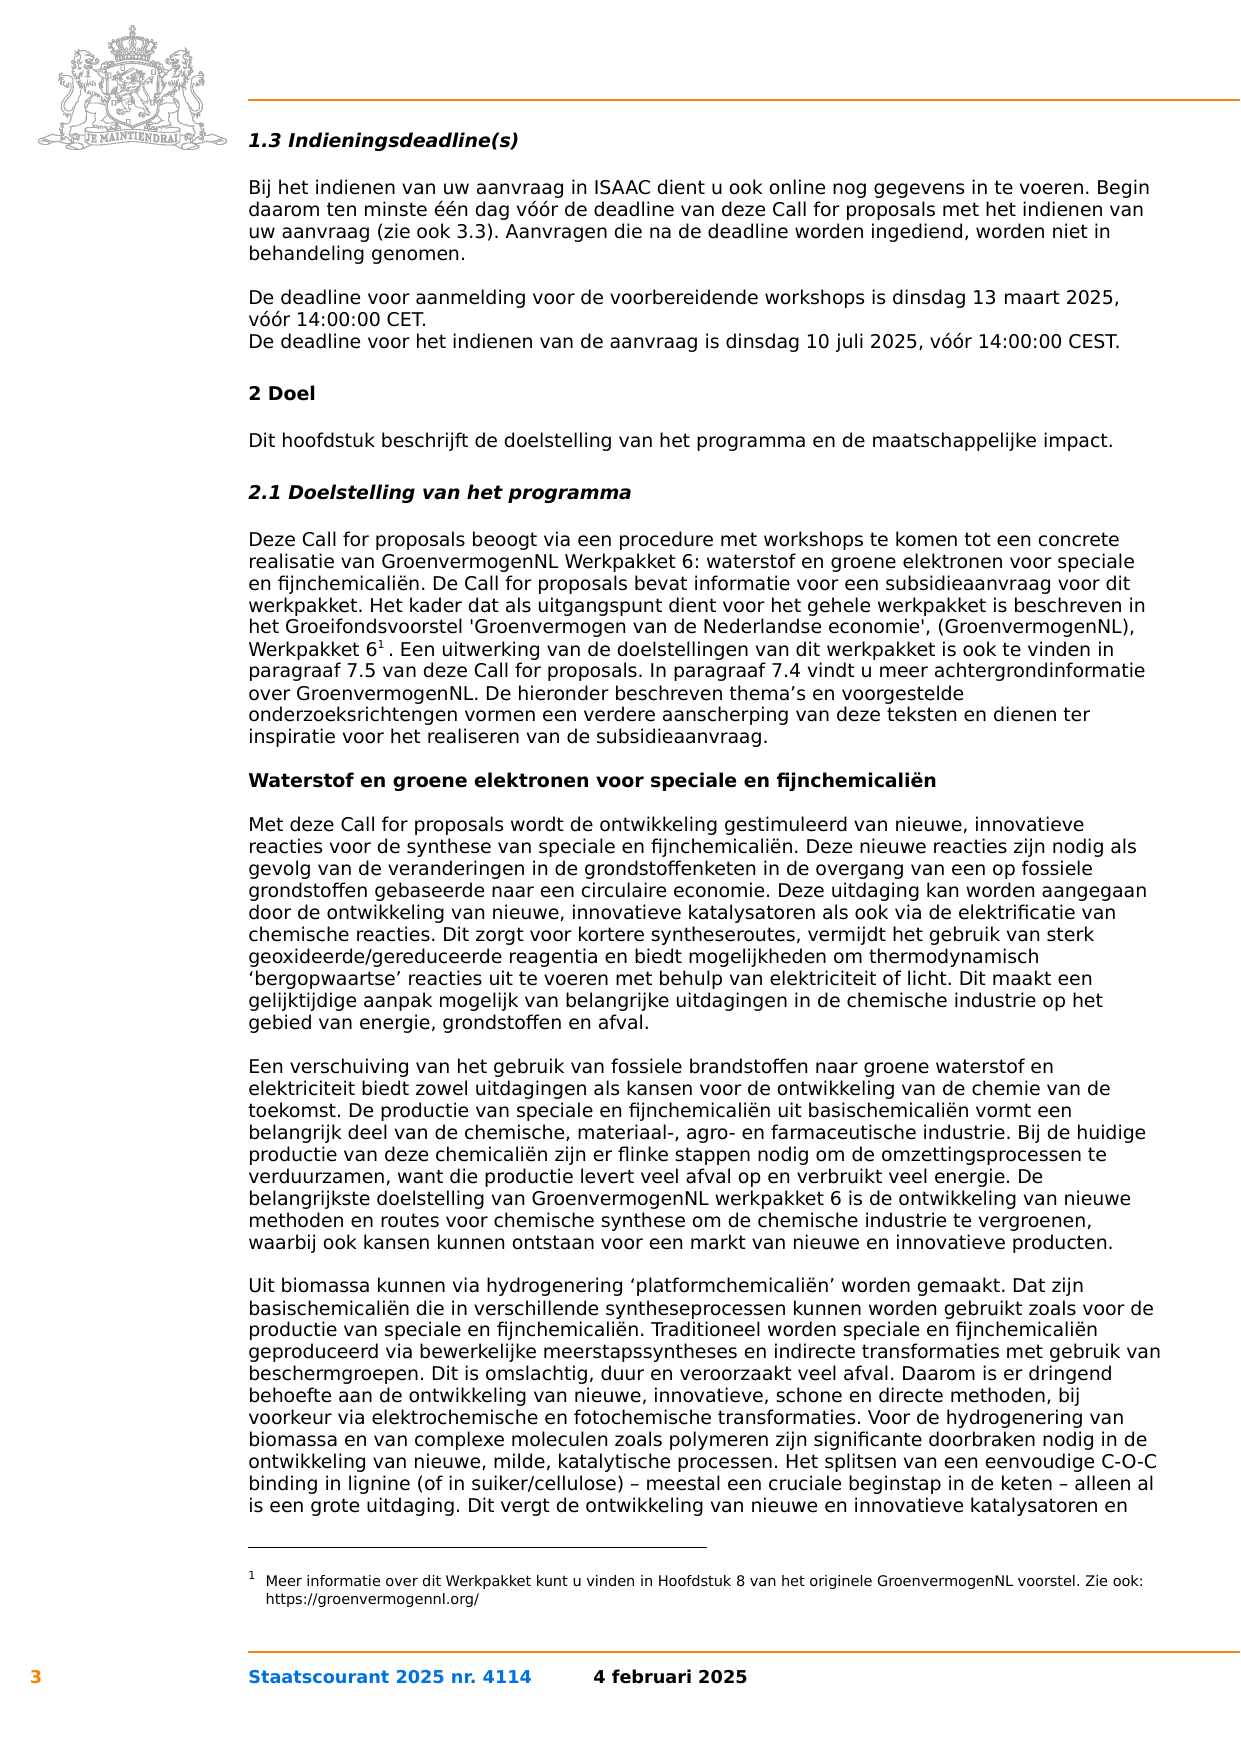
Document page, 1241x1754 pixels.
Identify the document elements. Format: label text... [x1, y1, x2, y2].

subtitle 2 Doel [248, 383, 1163, 404]
text Dit hoofdstuk beschrijft de doelstelling van het programma en de maatschappelijke impact. [248, 429, 1163, 452]
picture [38, 25, 227, 150]
text Een verschuiving van het gebruik van fossiele brandstoffen naar groene waterstof en elektriciteit biedt zowel uitdagingen als kansen voor de ontwikkeling van de chemie van de toekomst. De productie van speciale en fijnchemicaliën uit basischemicaliën vormt een belangrijk deel van de chemische, materiaal-, agro- en farmaceutische industrie. Bij de huidige productie van deze chemicaliën zijn er flinke stappen nodig om de omzettingsprocessen te verduurzamen, want die productie levert veel afval op en verbruikt veel energie. De belangrijkste doelstelling van GroenvermogenNL werkpakket 6 is de ontwikkeling van nieuwe methoden en routes voor chemische synthese om de chemische industrie te vergroenen, waarbij ook kansen kunnen ontstaan voor een markt van nieuwe en innovatieve producten. [248, 1056, 1163, 1253]
text Meer informatie over dit Werkpakket kunt u vinden in Hoofdstuk 8 van het originele GroenvermogenNL voorstel. Zie ook: https://groenvermogennl.org/ [248, 1569, 1163, 1608]
text Deze Call for proposals beoogt via een procedure met workshops te komen tot een concrete realisatie van GroenvermogenNL Werkpakket 6: waterstof en groene elektronen voor speciale en fijnchemicaliën. De Call for proposals bevat informatie voor een subsidieaanvraag voor dit werkpakket. Het kader dat als uitgangspunt dient voor het gehele werkpakket is beschreven in het Groeifondsvoorstel 'Groenvermogen van de Nederlandse economie', (GroenvermogenNL), Werkpakket 6. Een uitwerking van de doelstellingen van dit werkpakket is ook te vinden in paragraaf 7.5 van deze Call for proposals. In paragraaf 7.4 vindt u meer achtergrondinformatie over GroenvermogenNL. De hieronder beschreven thema’s en voorgestelde onderzoeksrichtengen vormen een verdere aanscherping van deze teksten en dienen ter inspiratie voor het realiseren van de subsidieaanvraag. [248, 528, 1163, 748]
text Uit biomassa kunnen via hydrogenering ‘platformchemicaliën’ worden gemaakt. Dat zijn basischemicaliën die in verschillende syntheseprocessen kunnen worden gebruikt zoals voor de productie van speciale en fijnchemicaliën. Traditioneel worden speciale en fijnchemicaliën geproduceerd via bewerkelijke meerstapssyntheses en indirecte transformaties met gebruik van beschermgroepen. Dit is omslachtig, duur en veroorzaakt veel afval. Daarom is er dringend behoefte aan de ontwikkeling van nieuwe, innovatieve, schone en directe methoden, bij voorkeur via elektrochemische en fotochemische transformaties. Voor de hydrogenering van biomassa en van complexe moleculen zoals polymeren zijn significante doorbraken nodig in de ontwikkeling van nieuwe, milde, katalytische processen. Het splitsen van een eenvoudige C-O-C binding in lignine (of in suiker/cellulose) – meestal een cruciale beginstap in de keten – alleen al is een grote uitdaging. Dit vergt de ontwikkeling van nieuwe en innovatieve katalysatoren en [248, 1275, 1163, 1517]
text Met deze Call for proposals wordt de ontwikkeling gestimuleerd van nieuwe, innovatieve reacties voor de synthese van speciale en fijnchemicaliën. Deze nieuwe reacties zijn nodig als gevolg van de veranderingen in de grondstoffenketen in de overgang van een op fossiele grondstoffen gebaseerde naar een circulaire economie. Deze uitdaging kan worden aangegaan door de ontwikkeling van nieuwe, innovatieve katalysatoren als ook via de elektrificatie van chemische reacties. Dit zorgt voor kortere syntheseroutes, vermijdt het gebruik van sterk geoxideerde/gereduceerde reagentia en biedt mogelijkheden om thermodynamisch ‘bergopwaartse’ reacties uit te voeren met behulp van elektriciteit of licht. Dit maakt een gelijktijdige aanpak mogelijk van belangrijke uitdagingen in de chemische industrie op het gebied van energie, grondstoffen en afval. [248, 814, 1163, 1034]
subtitle 2.1 Doelstelling van het programma [248, 482, 1163, 503]
subtitle 1.3 Indieningsdeadline(s) [248, 130, 1163, 152]
text Bij het indienen van uw aanvraag in ISAAC dient u ook online nog gegevens in te voeren. Begin daarom ten minste één dag vóór de deadline van deze Call for proposals met het indienen van uw aanvraag (zie ook 3.3). Aanvragen die na de deadline worden ingediend, worden niet in behandeling genomen. [248, 177, 1163, 265]
subtitle Waterstof en groene elektronen voor speciale en fijnchemicaliën [248, 770, 1163, 792]
text De deadline voor het indienen van de aanvraag is dinsdag 10 juli 2025, vóór 14:00:00 CEST. [248, 331, 1163, 353]
text De deadline voor aanmelding voor de voorbereidende workshops is dinsdag 13 maart 2025, vóór 14:00:00 CET. [248, 287, 1163, 331]
